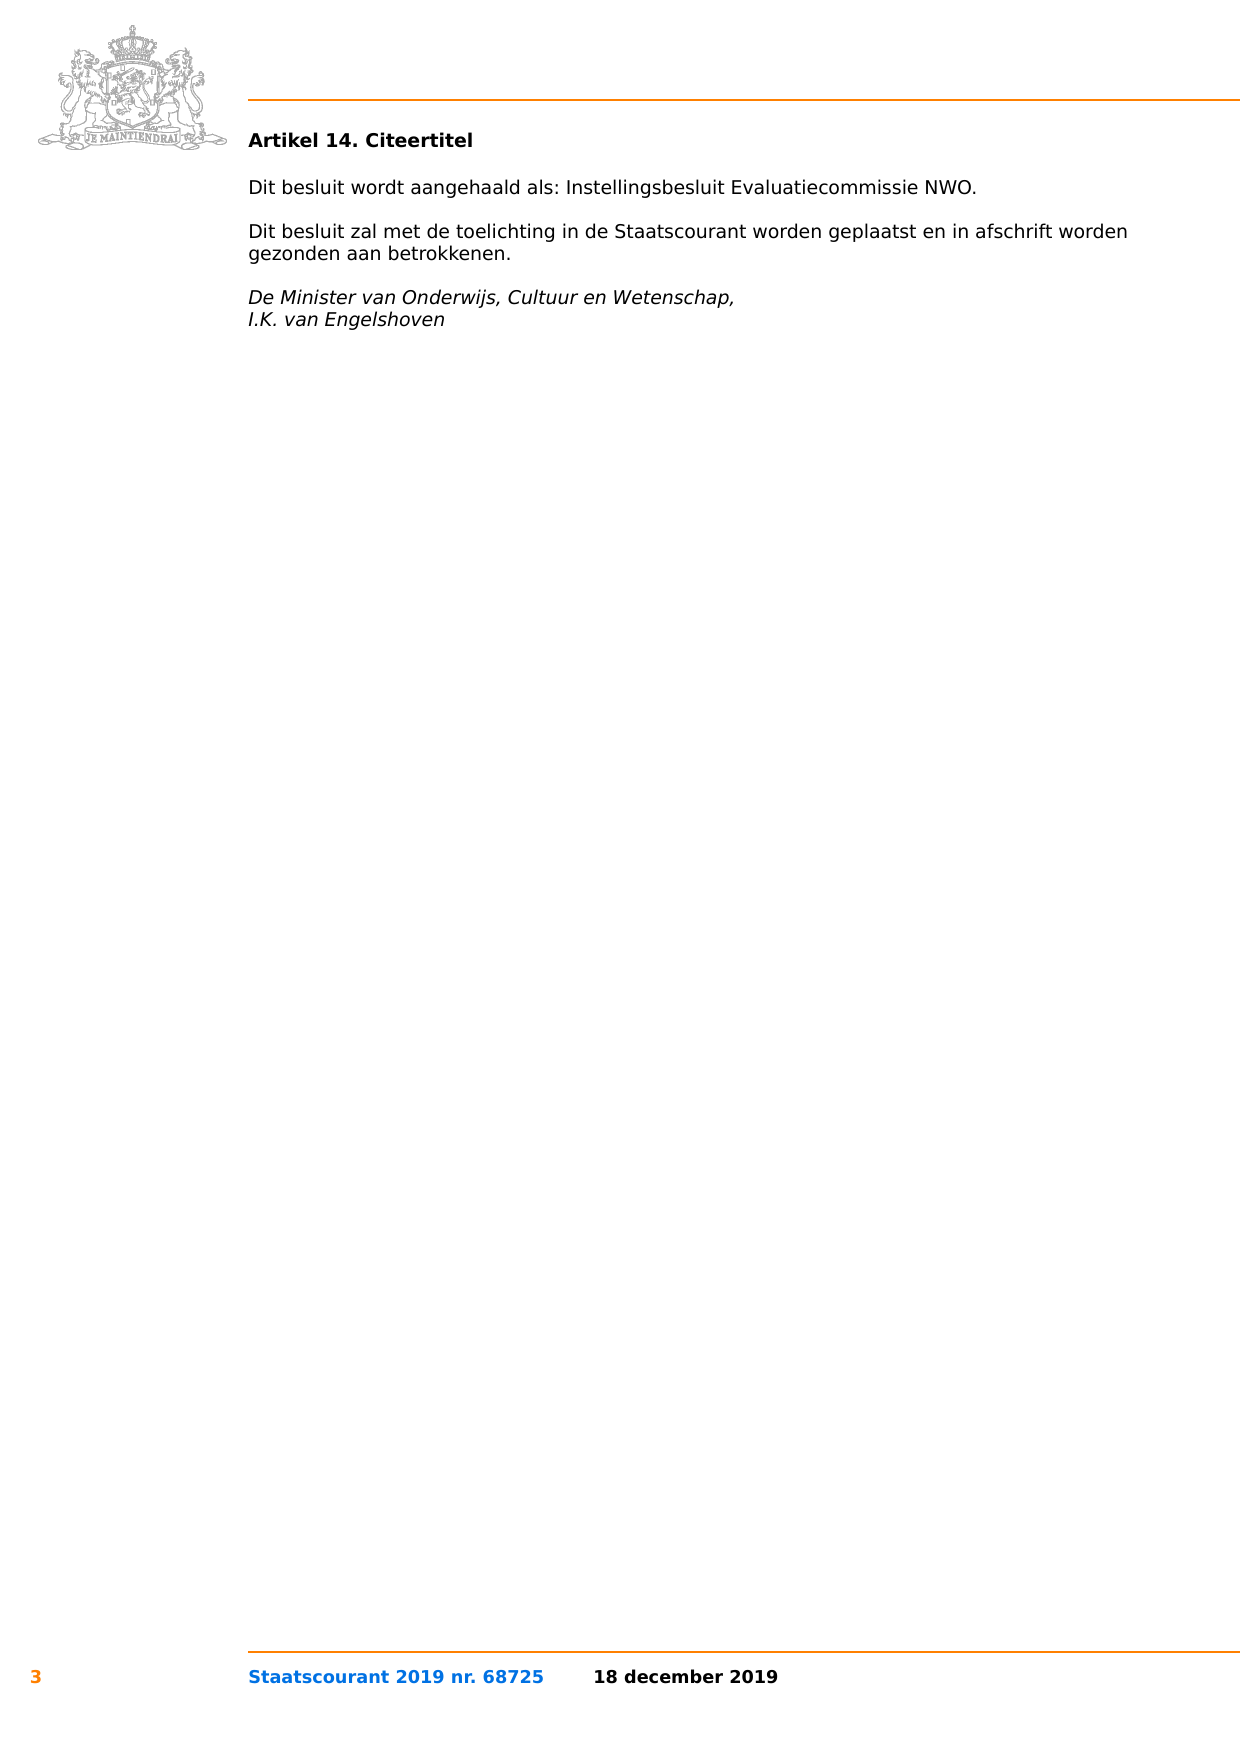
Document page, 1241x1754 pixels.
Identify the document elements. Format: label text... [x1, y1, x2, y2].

text Dit besluit wordt aangehaald als: Instellingsbesluit Evaluatiecommissie NWO. [248, 177, 1163, 199]
subtitle Artikel 14. Citeertitel [248, 130, 1163, 152]
text De Minister van Onderwijs, Cultuur en Wetenschap, I.K. van Engelshoven [248, 287, 1163, 331]
text Dit besluit zal met de toelichting in de Staatscourant worden geplaatst en in afschrift worden gezonden aan betrokkenen. [248, 221, 1163, 265]
picture [38, 25, 227, 150]
